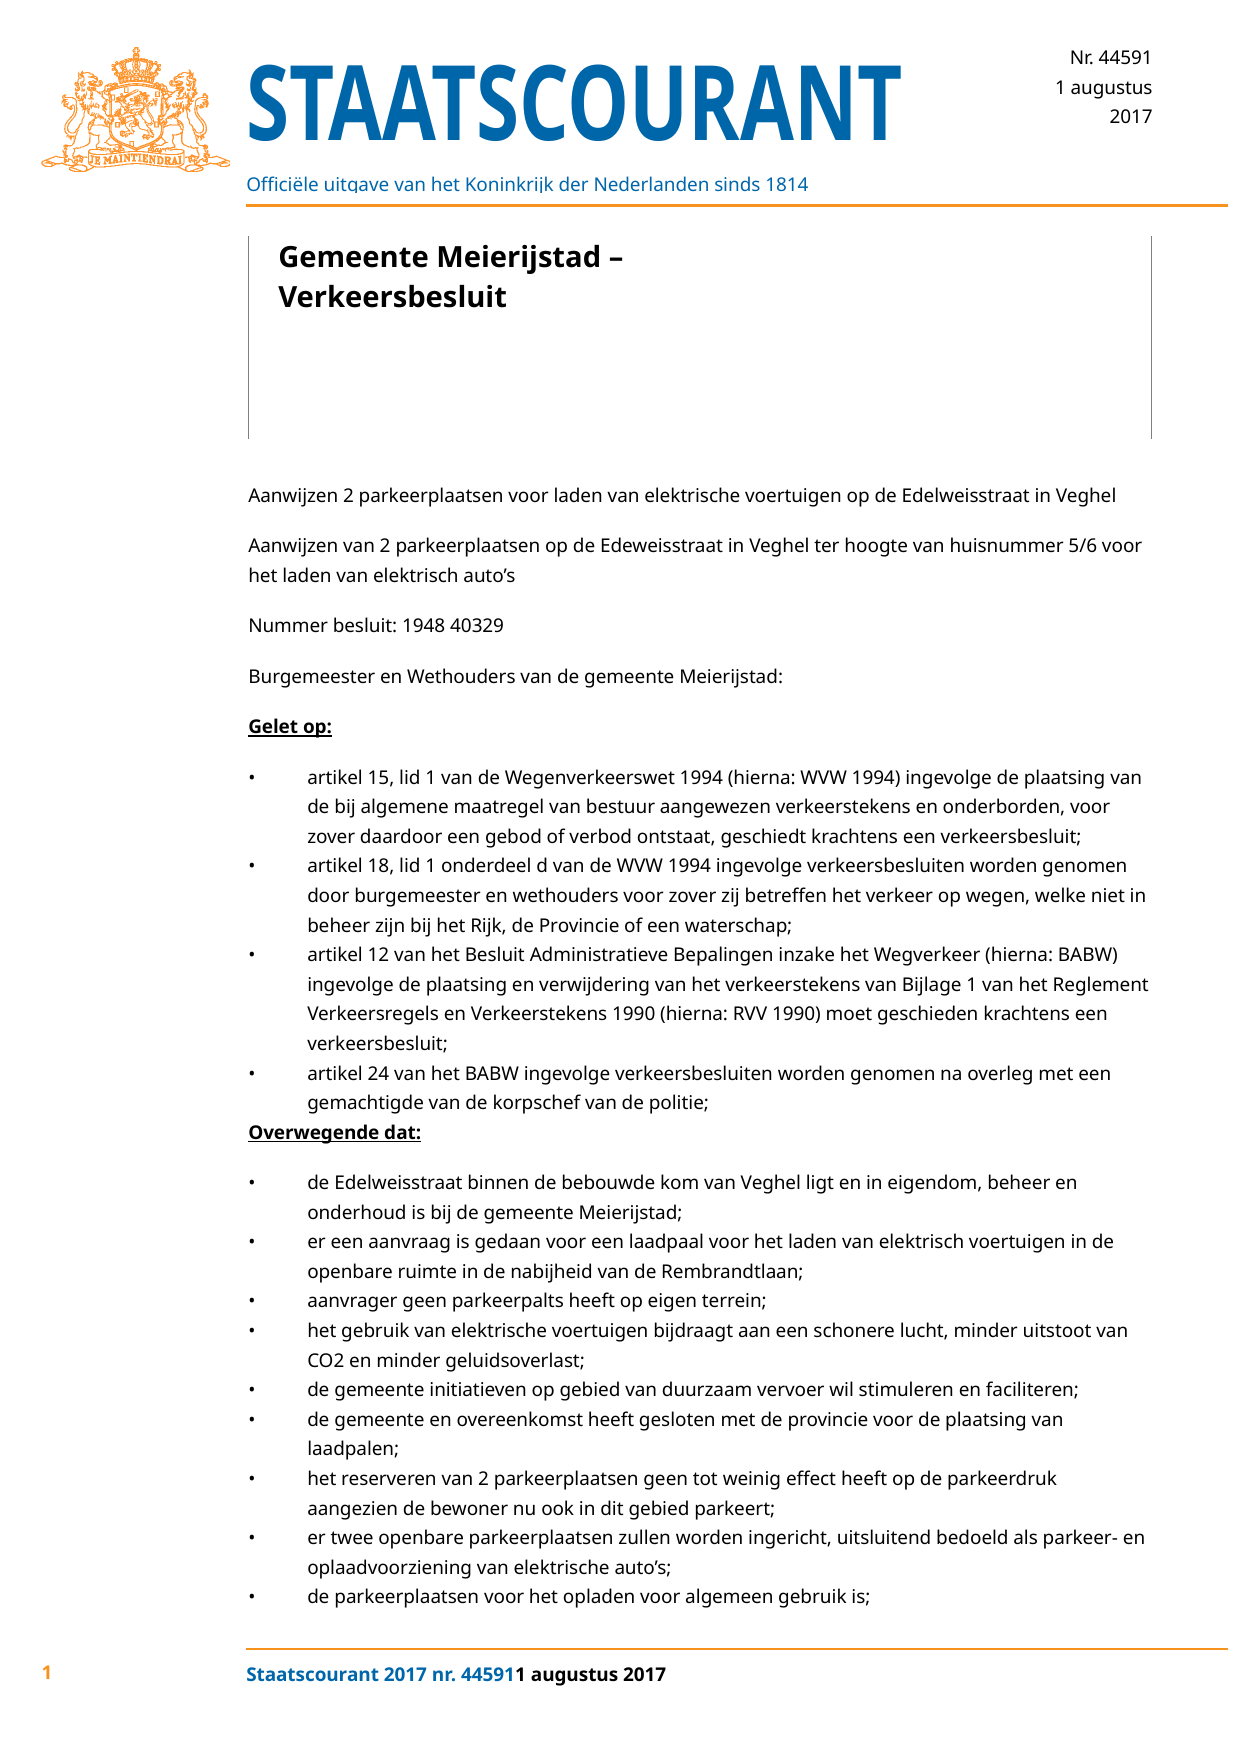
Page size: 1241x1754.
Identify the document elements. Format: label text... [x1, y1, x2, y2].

list de parkeerplaatsen voor het opladen voor algemeen gebruik is; [248, 1583, 1152, 1609]
text Gelet op: [248, 713, 1152, 739]
list de gemeente en overeenkomst heeft gesloten met de provincie voor de plaatsing van laadpalen; [248, 1406, 1152, 1461]
table_header [850, 236, 912, 413]
table_header [850, 414, 1151, 439]
picture [41, 47, 231, 172]
text Aanwijzen van 2 parkeerplaatsen op de Edeweisstraat in Veghel ter hoogte van huisnummer 5/6 voor het laden van elektrisch auto’s [248, 533, 1152, 588]
list artikel 24 van het BABW ingevolge verkeersbesluiten worden genomen na overleg met een gemachtigde van de korpschef van de politie; [248, 1060, 1152, 1115]
text Aanwijzen 2 parkeerplaatsen voor laden van elektrische voertuigen op de Edelweisstraat in Veghel [248, 482, 1152, 508]
text Burgemeester en Wethouders van de gemeente Meierijstad: [248, 663, 1152, 689]
list de gemeente initiatieven op gebied van duurzaam vervoer wil stimuleren en faciliteren; [248, 1376, 1152, 1402]
picture [912, 236, 1090, 414]
list artikel 12 van het Besluit Administratieve Bepalingen inzake het Wegverkeer (hierna: BABW) ingevolge de plaatsing en verwijdering van het verkeerstekens van Bijlage 1 van het Reglement Verkeersregels en Verkeerstekens 1990 (hierna: RVV 1990) moet geschieden krachtens een verkeersbesluit; [248, 941, 1152, 1056]
list het gebruik van elektrische voertuigen bijdraagt aan een schonere lucht, minder uitstoot van CO2 en minder geluidsoverlast; [248, 1317, 1152, 1373]
list er twee openbare parkeerplaatsen zullen worden ingericht, uitsluitend bedoeld als parkeer- en oplaadvoorziening van elektrische auto’s; [248, 1524, 1152, 1580]
text Overwegende dat: [248, 1119, 1152, 1145]
list de Edelweisstraat binnen de bebouwde kom van Veghel ligt en in eigendom, beheer en onderhoud is bij de gemeente Meierijstad; [248, 1169, 1152, 1225]
table_header Gemeente Meierijstad – Verkeersbesluit [249, 236, 850, 439]
list artikel 18, lid 1 onderdeel d van de WVW 1994 ingevolge verkeersbesluiten worden genomen door burgemeester en wethouders voor zover zij betreffen het verkeer op wegen, welke niet in beheer zijn bij het Rijk, de Provincie of een waterschap; [248, 853, 1152, 938]
text Nummer besluit: 1948 40329 [248, 613, 1152, 638]
list aanvrager geen parkeerpalts heeft op eigen terrein; [248, 1288, 1152, 1313]
list artikel 15, lid 1 van de Wegenverkeerswet 1994 (hierna: WVW 1994) ingevolge de plaatsing van de bij algemene maatregel van bestuur aangewezen verkeerstekens en onderborden, voor zover daardoor een gebod of verbod ontstaat, geschiedt krachtens een verkeersbesluit; [248, 764, 1152, 849]
list het reserveren van 2 parkeerplaatsen geen tot weinig effect heeft op de parkeerdruk aangezien de bewoner nu ook in dit gebied parkeert; [248, 1465, 1152, 1521]
table_header [1090, 236, 1151, 413]
list er een aanvraag is gedaan voor een laadpaal voor het laden van elektrisch voertuigen in de openbare ruimte in de nabijheid van de Rembrandtlaan; [248, 1228, 1152, 1284]
